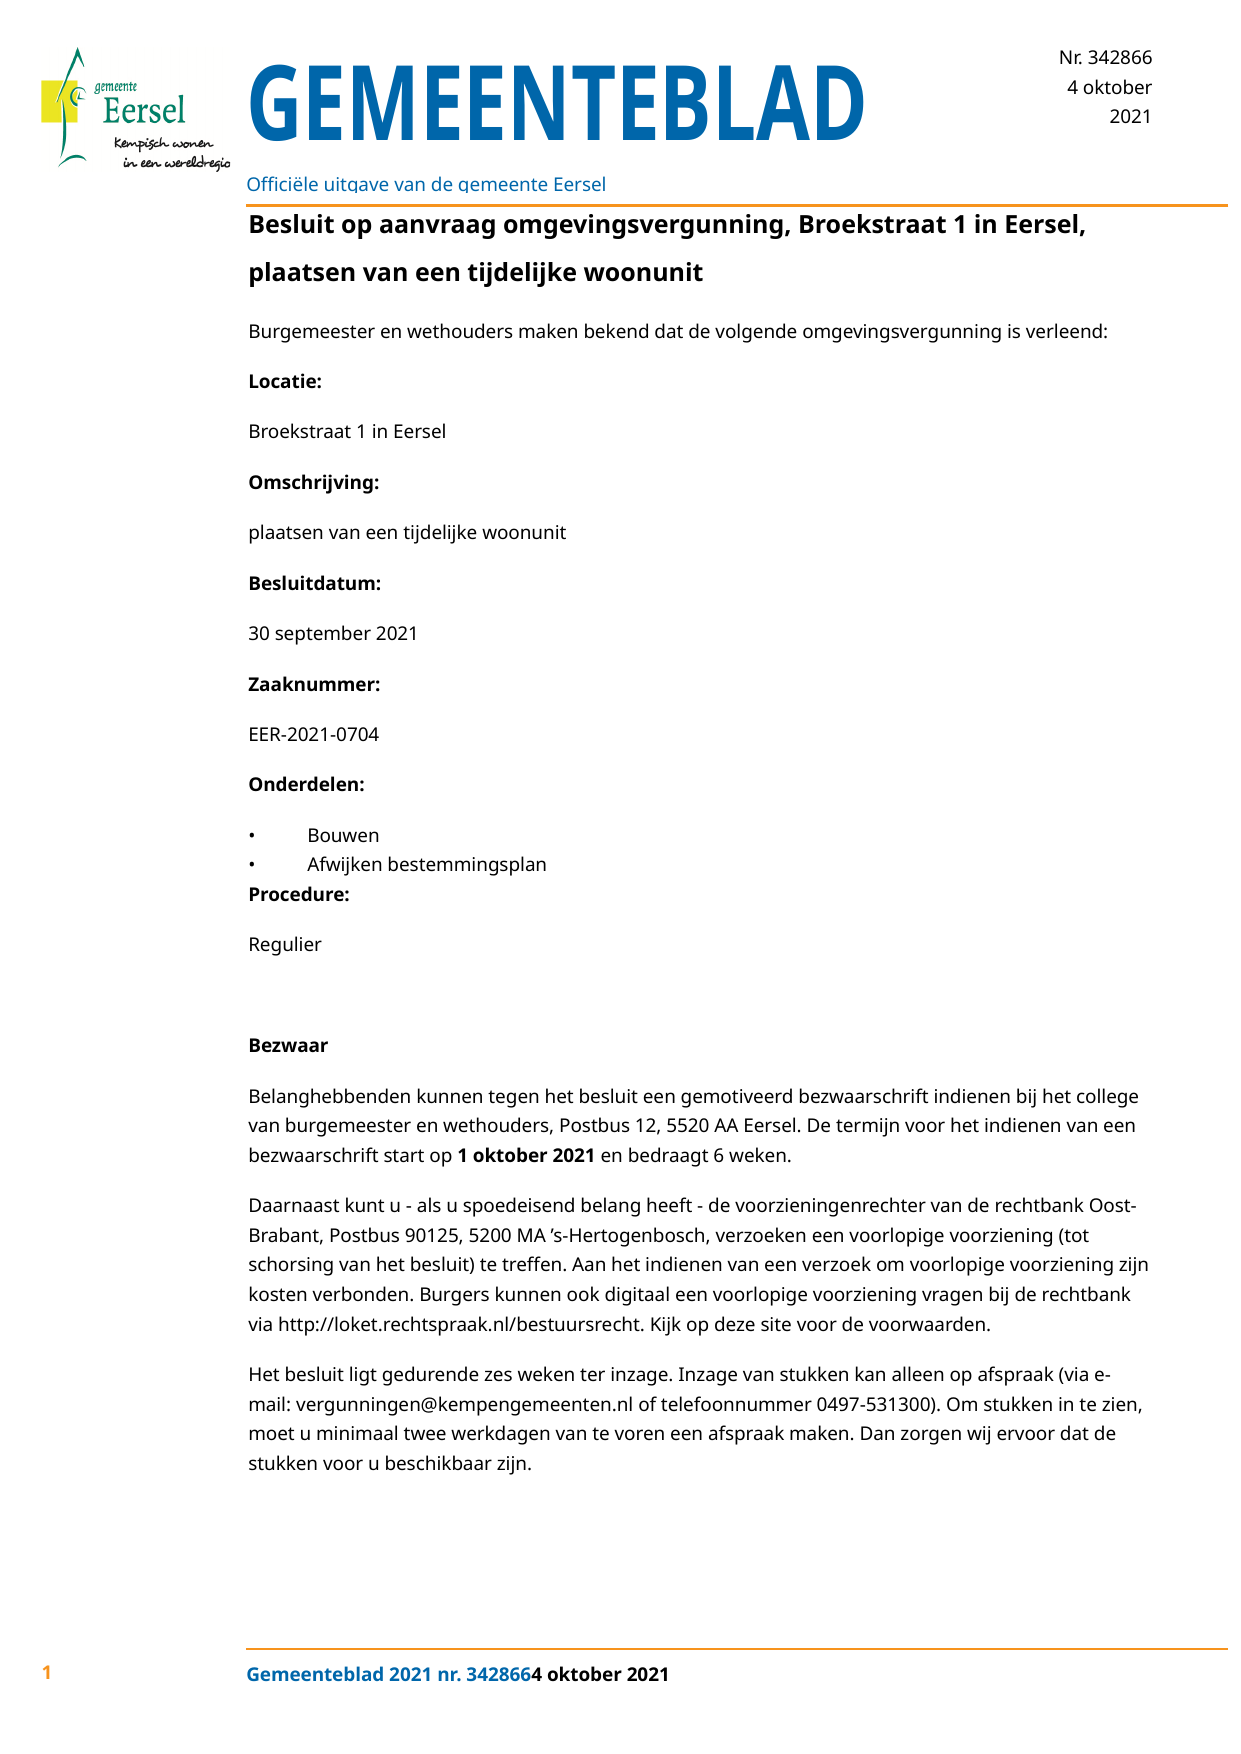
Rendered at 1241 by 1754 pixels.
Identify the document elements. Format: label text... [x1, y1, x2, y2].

list Afwijken bestemmingsplan [248, 852, 1152, 877]
text EER-2021-0704 [248, 721, 1152, 747]
text Besluitdatum: [248, 570, 1152, 596]
text Omschrijving: [248, 469, 1152, 495]
text Bezwaar [248, 1032, 1152, 1058]
text Regulier [248, 932, 1152, 957]
list Bouwen [248, 822, 1152, 848]
picture [41, 47, 231, 172]
text Locatie: [248, 368, 1152, 394]
text Belanghebbenden kunnen tegen het besluit een gemotiveerd bezwaarschrift indienen bij het college van burgemeester en wethouders, Postbus 12, 5520 AA Eersel. De termijn voor het indienen van een bezwaarschrift start op 1 oktober 2021 en bedraagt 6 weken. [248, 1083, 1152, 1168]
text Burgemeester en wethouders maken bekend dat de volgende omgevingsvergunning is verleend: [248, 318, 1152, 344]
text Zaaknummer: [248, 671, 1152, 697]
text Onderdelen: [248, 772, 1152, 797]
text Broekstraat 1 in Eersel [248, 419, 1152, 444]
text plaatsen van een tijdelijke woonunit [248, 519, 1152, 545]
text Procedure: [248, 881, 1152, 907]
text Besluit op aanvraag omgevingsvergunning, Broekstraat 1 in Eersel, plaatsen van een tijdelijke woonunit [248, 207, 1152, 288]
text 30 september 2021 [248, 620, 1152, 646]
text Daarnaast kunt u - als u spoedeisend belang heeft - de voorzieningenrechter van de rechtbank Oost-Brabant, Postbus 90125, 5200 MA ’s-Hertogenbosch, verzoeken een voorlopige voorziening (tot schorsing van het besluit) te treffen. Aan het indienen van een verzoek om voorlopige voorziening zijn kosten verbonden. Burgers kunnen ook digitaal een voorlopige voorziening vragen bij de rechtbank via http://loket.rechtspraak.nl/bestuursrecht. Kijk op deze site voor de voorwaarden. [248, 1192, 1152, 1337]
text Het besluit ligt gedurende zes weken ter inzage. Inzage van stukken kan alleen op afspraak (via e-mail: vergunningen@kempengemeenten.nl of telefoonnummer 0497-531300). Om stukken in te zien, moet u minimaal twee werkdagen van te voren een afspraak maken. Dan zorgen wij ervoor dat de stukken voor u beschikbaar zijn. [248, 1361, 1152, 1476]
